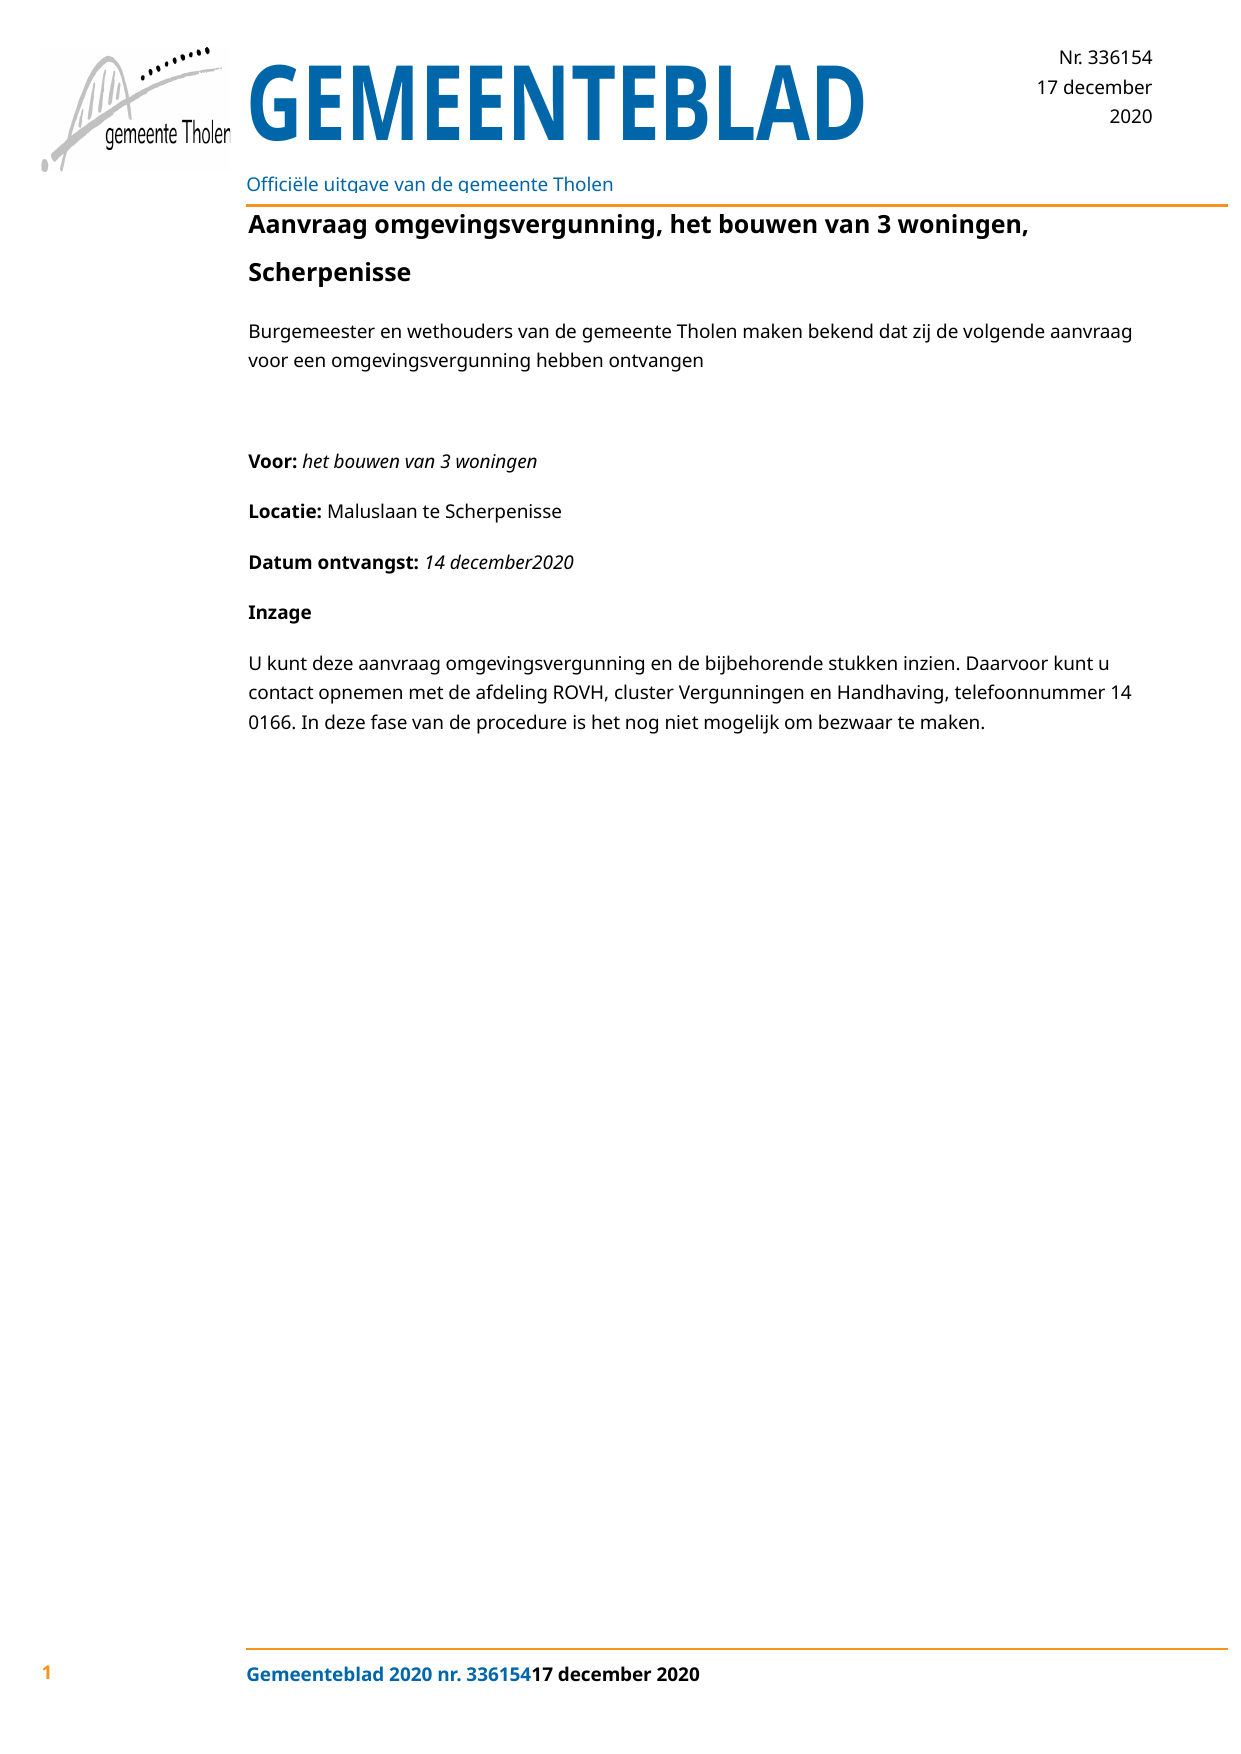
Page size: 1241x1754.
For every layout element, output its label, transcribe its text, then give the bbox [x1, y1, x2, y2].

text Locatie: Maluslaan te Scherpenisse [248, 499, 1152, 524]
text Voor: het bouwen van 3 woningen [248, 448, 1152, 474]
picture [41, 47, 231, 172]
text Burgemeester en wethouders van de gemeente Tholen maken bekend dat zij de volgende aanvraag voor een omgevingsvergunning hebben ontvangen [248, 318, 1152, 373]
text Inzage [248, 599, 1152, 625]
text U kunt deze aanvraag omgevingsvergunning en de bijbehorende stukken inzien. Daarvoor kunt u contact opnemen met de afdeling ROVH, cluster Vergunningen en Handhaving, telefoonnummer 14 0166. In deze fase van de procedure is het nog niet mogelijk om bezwaar te maken. [248, 650, 1152, 735]
text Aanvraag omgevingsvergunning, het bouwen van 3 woningen, Scherpenisse [248, 207, 1152, 288]
text Datum ontvangst: 14 december2020 [248, 549, 1152, 575]
